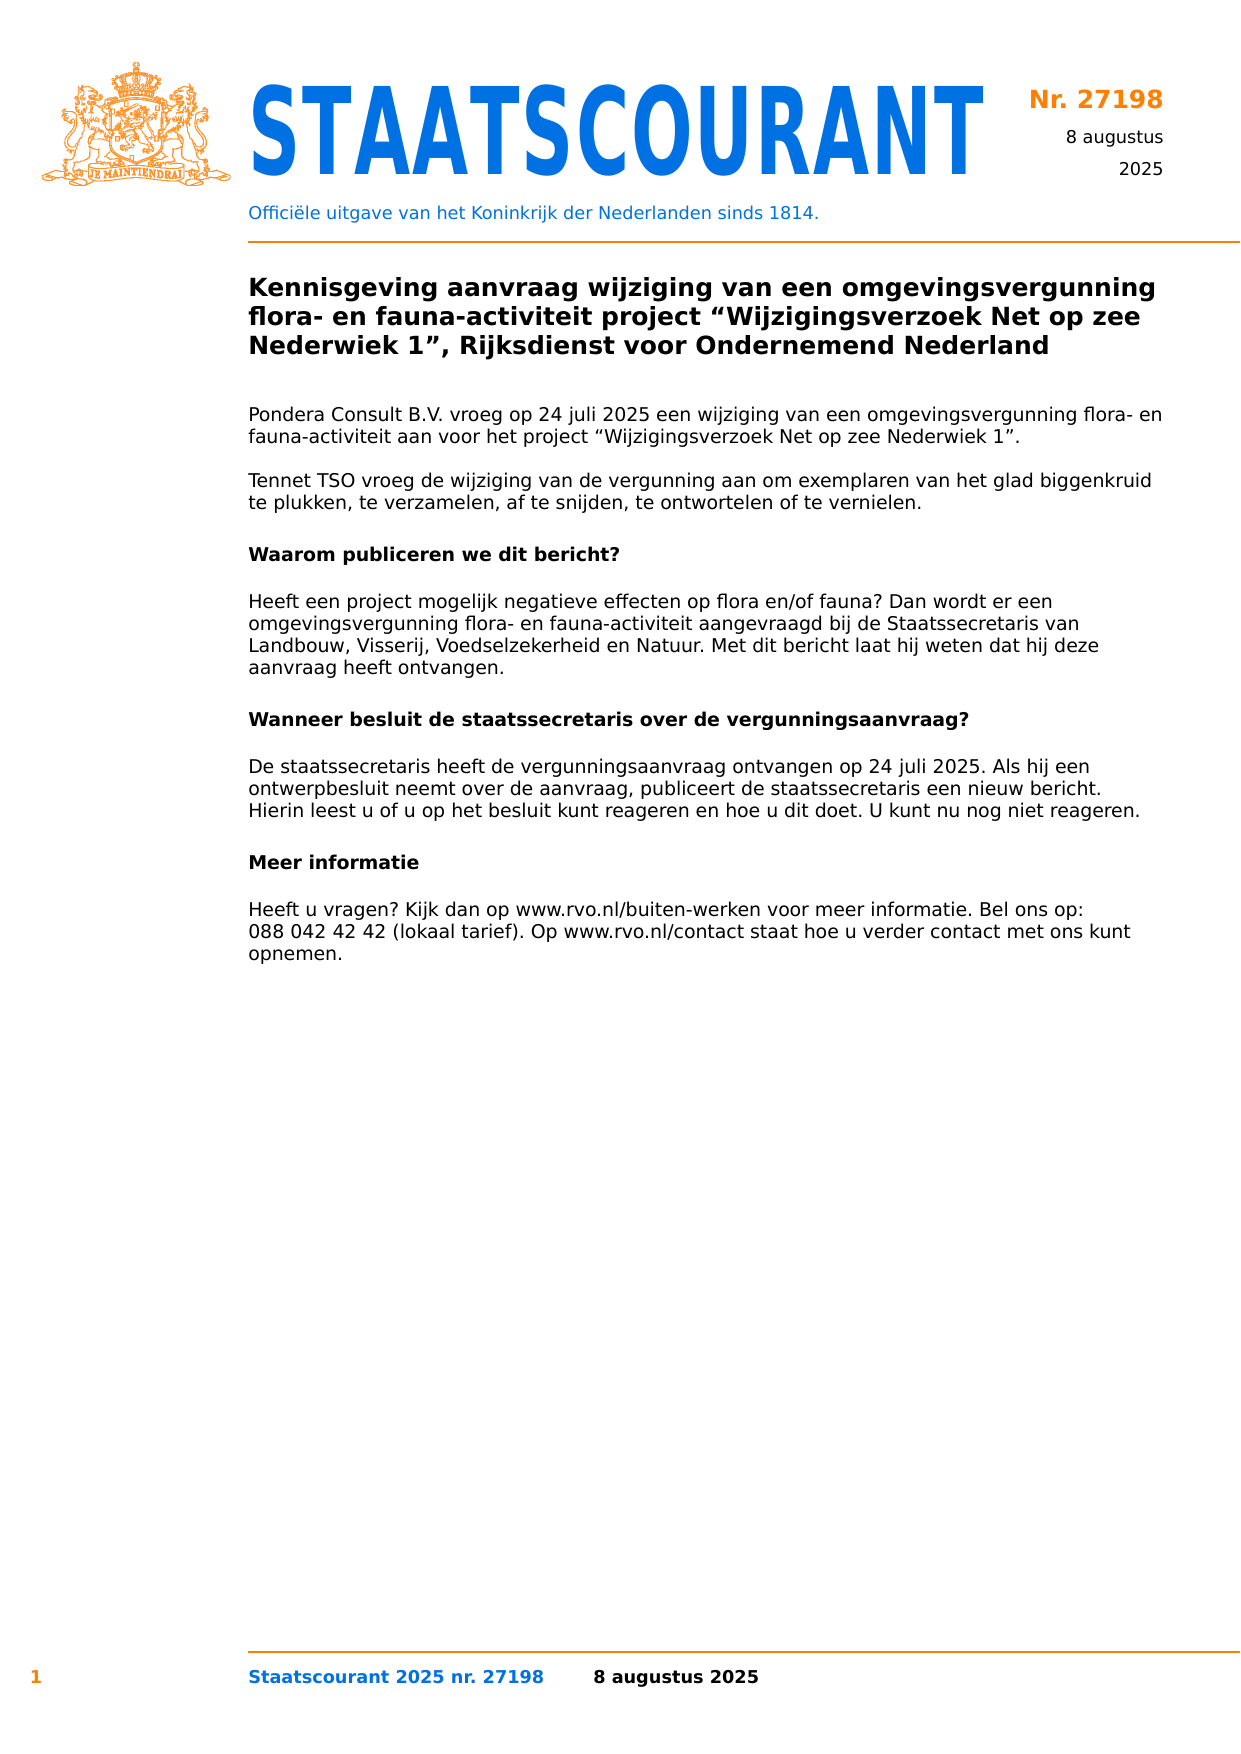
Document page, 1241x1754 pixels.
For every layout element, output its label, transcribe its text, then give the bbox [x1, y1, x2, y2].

table_header Nr. 27198 [998, 62, 1240, 121]
table_cell Officiële uitgave van het Koninkrijk der Nederlanden sinds 1814. [248, 203, 1240, 241]
subtitle Meer informatie [248, 852, 1163, 874]
text Pondera Consult B.V. vroeg op 24 juli 2025 een wijziging van een omgevingsvergunning flora- en fauna-activiteit aan voor het project “Wijzigingsverzoek Net op zee Nederwiek 1”. [248, 404, 1163, 448]
picture [41, 62, 231, 186]
text Tennet TSO vroeg de wijziging van de vergunning aan om exemplaren van het glad biggenkruid te plukken, te verzamelen, af te snijden, te ontwortelen of te vernielen. [248, 470, 1163, 514]
text De staatssecretaris heeft de vergunningsaanvraag ontvangen op 24 juli 2025. Als hij een ontwerpbesluit neemt over de aanvraag, publiceert de staatssecretaris een nieuw bericht. Hierin leest u of u op het besluit kunt reageren en hoe u dit doet. U kunt nu nog niet reageren. [248, 756, 1163, 822]
table_cell 8 augustus [998, 121, 1240, 153]
subtitle Wanneer besluit de staatssecretaris over de vergunningsaanvraag? [248, 709, 1163, 731]
subtitle Waarom publiceren we dit bericht? [248, 544, 1163, 566]
text Heeft u vragen? Kijk dan op www.rvo.nl/buiten-werken voor meer informatie. Bel ons op: 088 042 42 42 (lokaal tarief). Op www.rvo.nl/contact staat hoe u verder contact met ons kunt opnemen. [248, 899, 1163, 965]
subtitle Kennisgeving aanvraag wijziging van een omgevingsvergunning flora- en fauna-activiteit project “Wijzigingsverzoek Net op zee Nederwiek 1”, Rijksdienst voor Ondernemend Nederland [248, 273, 1163, 361]
table_header STAATSCOURANT [248, 62, 998, 203]
table_cell 2025 [998, 153, 1240, 203]
text Heeft een project mogelijk negatieve effecten op flora en/of fauna? Dan wordt er een omgevingsvergunning flora- en fauna-activiteit aangevraagd bij de Staatssecretaris van Landbouw, Visserij, Voedselzekerheid en Natuur. Met dit bericht laat hij weten dat hij deze aanvraag heeft ontvangen. [248, 591, 1163, 679]
table_header [25, 62, 248, 241]
